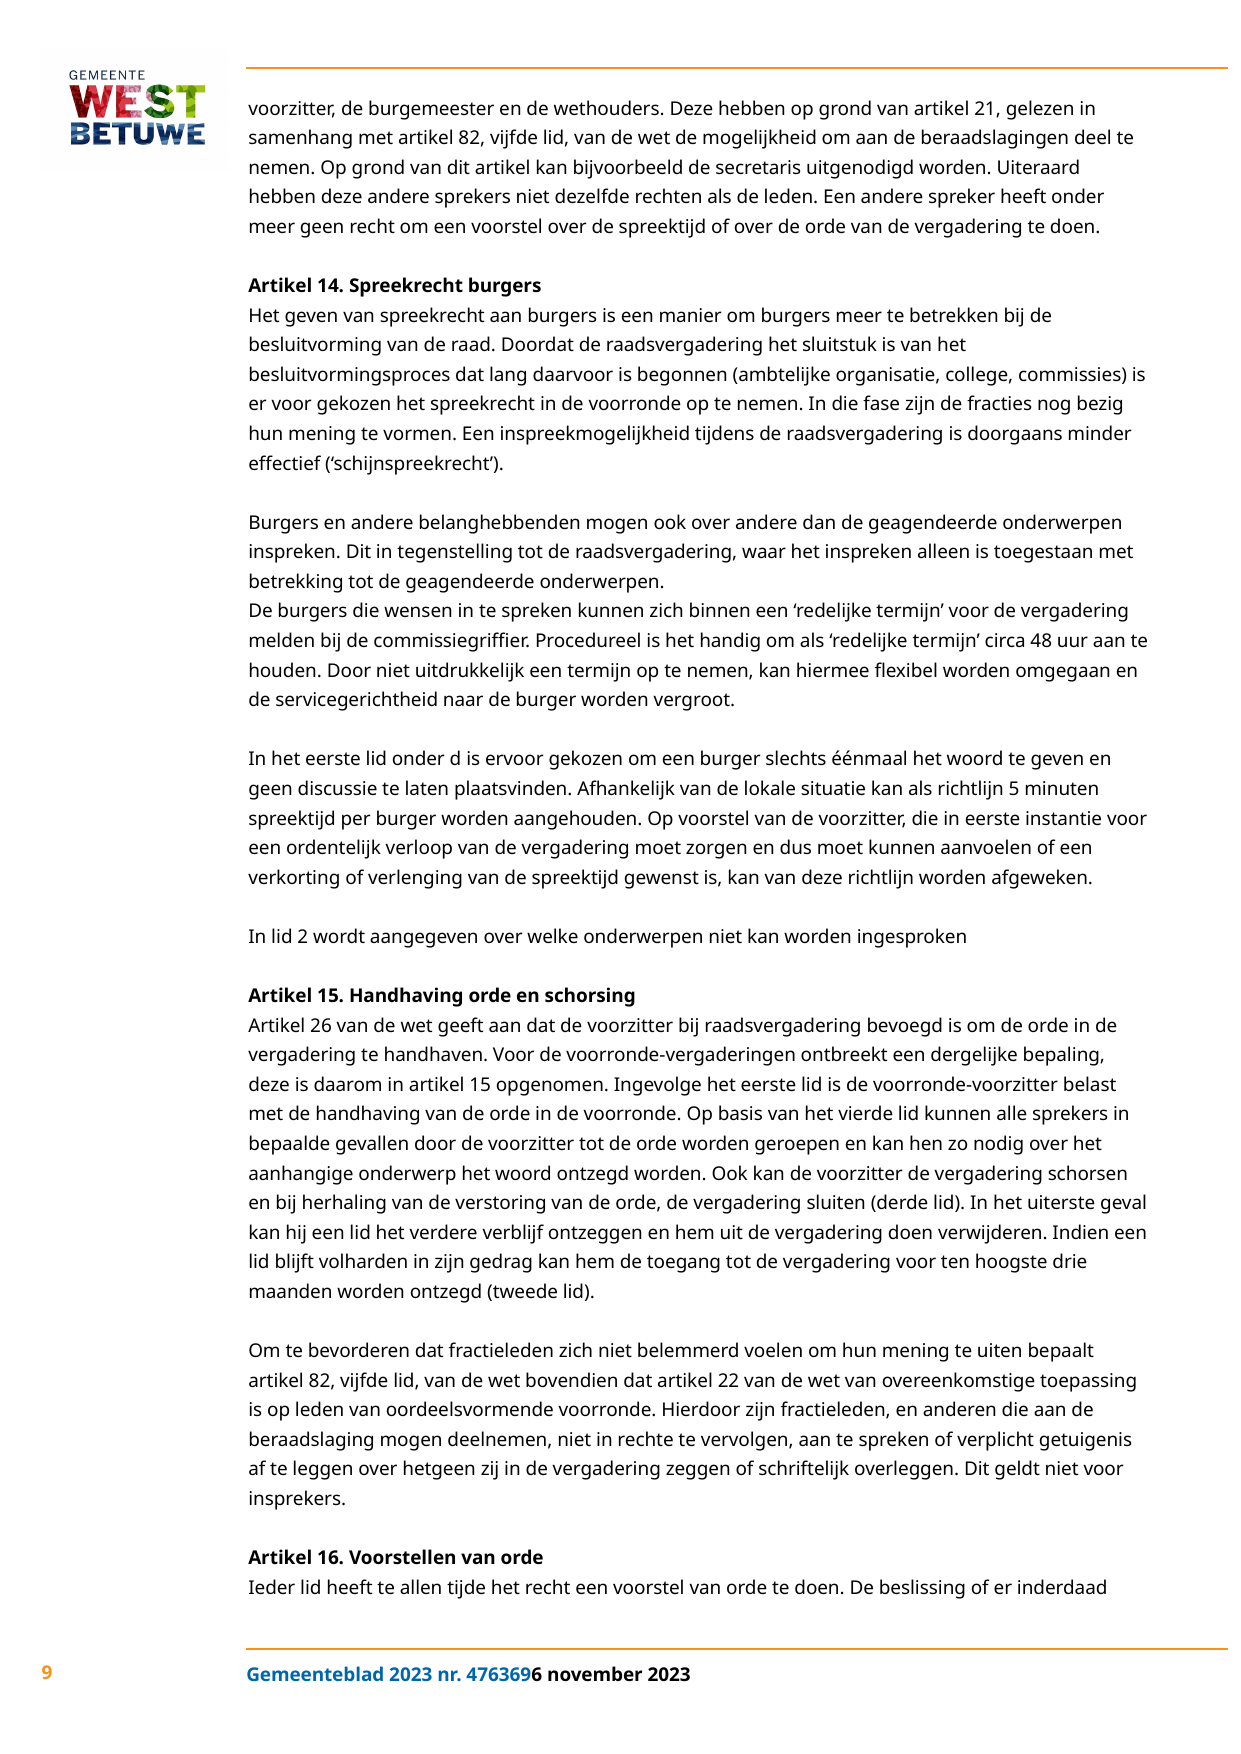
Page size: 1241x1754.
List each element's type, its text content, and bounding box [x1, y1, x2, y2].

text voorzitter, de burgemeester en de wethouders. Deze hebben op grond van artikel 21, gelezen in samenhang met artikel 82, vijfde lid, van de wet de mogelijkheid om aan de beraadslagingen deel te nemen. Op grond van dit artikel kan bijvoorbeeld de secretaris uitgenodigd worden. Uiteraard hebben deze andere sprekers niet dezelfde rechten als de leden. Een andere spreker heeft onder meer geen recht om een voorstel over de spreektijd of over de orde van de vergadering te doen. [248, 95, 1152, 239]
text Om te bevorderen dat fractieleden zich niet belemmerd voelen om hun mening te uiten bepaalt artikel 82, vijfde lid, van de wet bovendien dat artikel 22 van de wet van overeenkomstige toepassing is op leden van oordeelsvormende voorronde. Hierdoor zijn fractieleden, en anderen die aan de beraadslaging mogen deelnemen, niet in rechte te vervolgen, aan te spreken of verplicht getuigenis af te leggen over hetgeen zij in de vergadering zeggen of schriftelijk overleggen. Dit geldt niet voor insprekers. [248, 1337, 1152, 1511]
text Artikel 26 van de wet geeft aan dat de voorzitter bij raadsvergadering bevoegd is om de orde in de vergadering te handhaven. Voor de voorronde-vergaderingen ontbreekt een dergelijke bepaling, deze is daarom in artikel 15 opgenomen. Ingevolge het eerste lid is de voorronde-voorzitter belast met de handhaving van de orde in de voorronde. Op basis van het vierde lid kunnen alle sprekers in bepaalde gevallen door de voorzitter tot de orde worden geroepen en kan hen zo nodig over het aanhangige onderwerp het woord ontzegd worden. Ook kan de voorzitter de vergadering schorsen en bij herhaling van de verstoring van de orde, de vergadering sluiten (derde lid). In het uiterste geval kan hij een lid het verdere verblijf ontzeggen en hem uit de vergadering doen verwijderen. Indien een lid blijft volharden in zijn gedrag kan hem de toegang tot de vergadering voor ten hoogste drie maanden worden ontzegd (tweede lid). [248, 1012, 1152, 1304]
text In lid 2 wordt aangegeven over welke onderwerpen niet kan worden ingesproken [248, 923, 1152, 949]
text Ieder lid heeft te allen tijde het recht een voorstel van orde te doen. De beslissing of er inderdaad [248, 1574, 1152, 1600]
text Artikel 14. Spreekrecht burgers [248, 272, 1152, 298]
text Burgers en andere belanghebbenden mogen ook over andere dan de geagendeerde onderwerpen inspreken. Dit in tegenstelling tot de raadsvergadering, waar het inspreken alleen is toegestaan met betrekking tot de geagendeerde onderwerpen. [248, 509, 1152, 594]
picture [41, 47, 231, 172]
text Artikel 16. Voorstellen van orde [248, 1544, 1152, 1570]
text De burgers die wensen in te spreken kunnen zich binnen een ‘redelijke termijn’ voor de vergadering melden bij de commissiegriffier. Procedureel is het handig om als ‘redelijke termijn’ circa 48 uur aan te houden. Door niet uitdrukkelijk een termijn op te nemen, kan hiermee flexibel worden omgegaan en de servicegerichtheid naar de burger worden vergroot. [248, 598, 1152, 712]
text Artikel 15. Handhaving orde en schorsing [248, 982, 1152, 1008]
text Het geven van spreekrecht aan burgers is een manier om burgers meer te betrekken bij de besluitvorming van de raad. Doordat de raadsvergadering het sluitstuk is van het besluitvormingsproces dat lang daarvoor is begonnen (ambtelijke organisatie, college, commissies) is er voor gekozen het spreekrecht in de voorronde op te nemen. In die fase zijn de fracties nog bezig hun mening te vormen. Een inspreekmogelijkheid tijdens de raadsvergadering is doorgaans minder effectief (‘schijnspreekrecht’). [248, 302, 1152, 476]
text In het eerste lid onder d is ervoor gekozen om een burger slechts éénmaal het woord te geven en geen discussie te laten plaatsvinden. Afhankelijk van de lokale situatie kan als richtlijn 5 minuten spreektijd per burger worden aangehouden. Op voorstel van de voorzitter, die in eerste instantie voor een ordentelijk verloop van de vergadering moet zorgen en dus moet kunnen aanvoelen of een verkorting of verlenging van de spreektijd gewenst is, kan van deze richtlijn worden afgeweken. [248, 746, 1152, 890]
